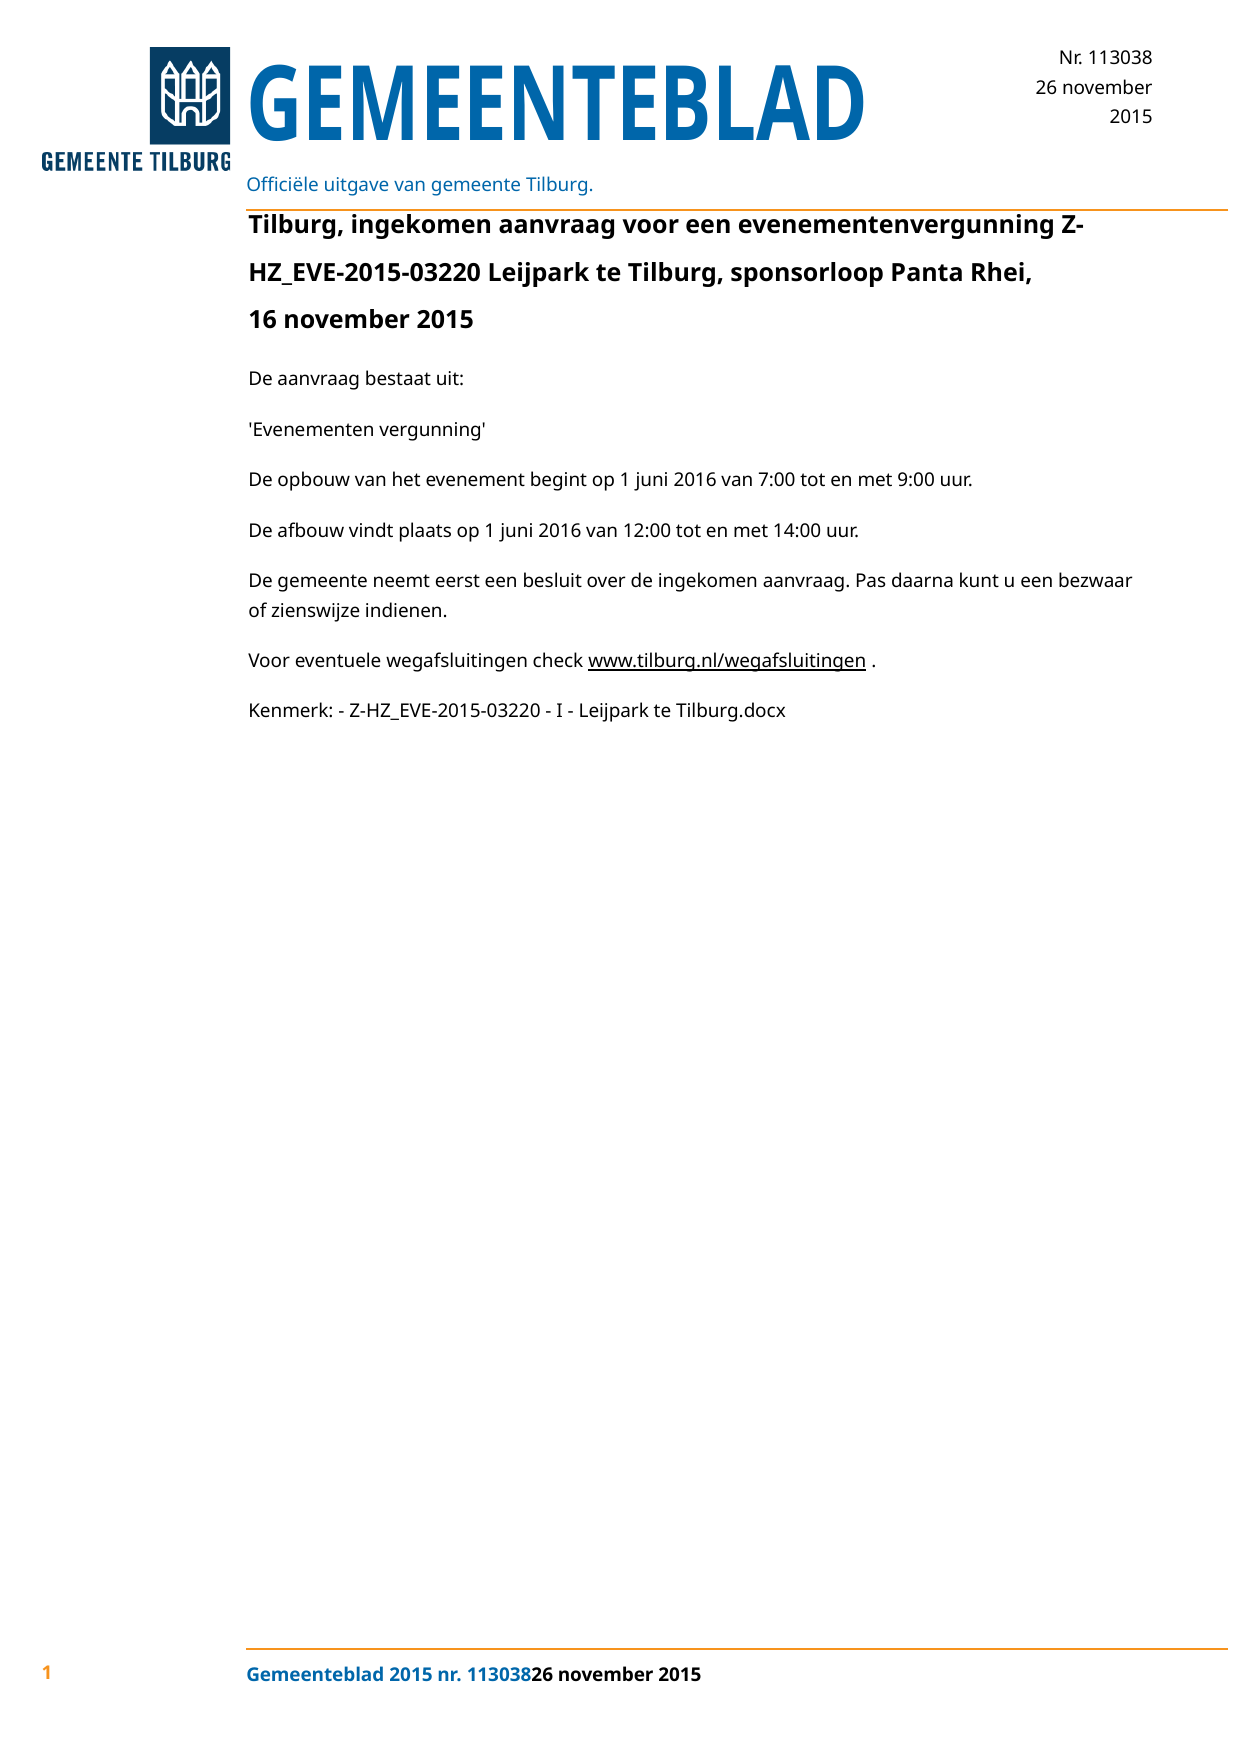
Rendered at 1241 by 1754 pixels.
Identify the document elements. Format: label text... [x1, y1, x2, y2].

text 'Evenementen vergunning' [248, 416, 1152, 442]
text De opbouw van het evenement begint op 1 juni 2016 van 7:00 tot en met 9:00 uur. [248, 466, 1152, 492]
text Voor eventuele wegafsluitingen check www.tilburg.nl/wegafsluitingen . [248, 647, 1152, 673]
text Kenmerk: - Z-HZ_EVE-2015-03220 - I - Leijpark te Tilburg.docx [248, 698, 1152, 723]
text De afbouw vindt plaats op 1 juni 2016 van 12:00 tot en met 14:00 uur. [248, 517, 1152, 542]
text Tilburg, ingekomen aanvraag voor een evenementenvergunning Z-HZ_EVE-2015-03220 Leijpark te Tilburg, sponsorloop Panta Rhei, 16 november 2015 [248, 211, 1152, 336]
text De aanvraag bestaat uit: [248, 366, 1152, 391]
text De gemeente neemt eerst een besluit over de ingekomen aanvraag. Pas daarna kunt u een bezwaar of zienswijze indienen. [248, 567, 1152, 622]
picture [41, 47, 231, 172]
